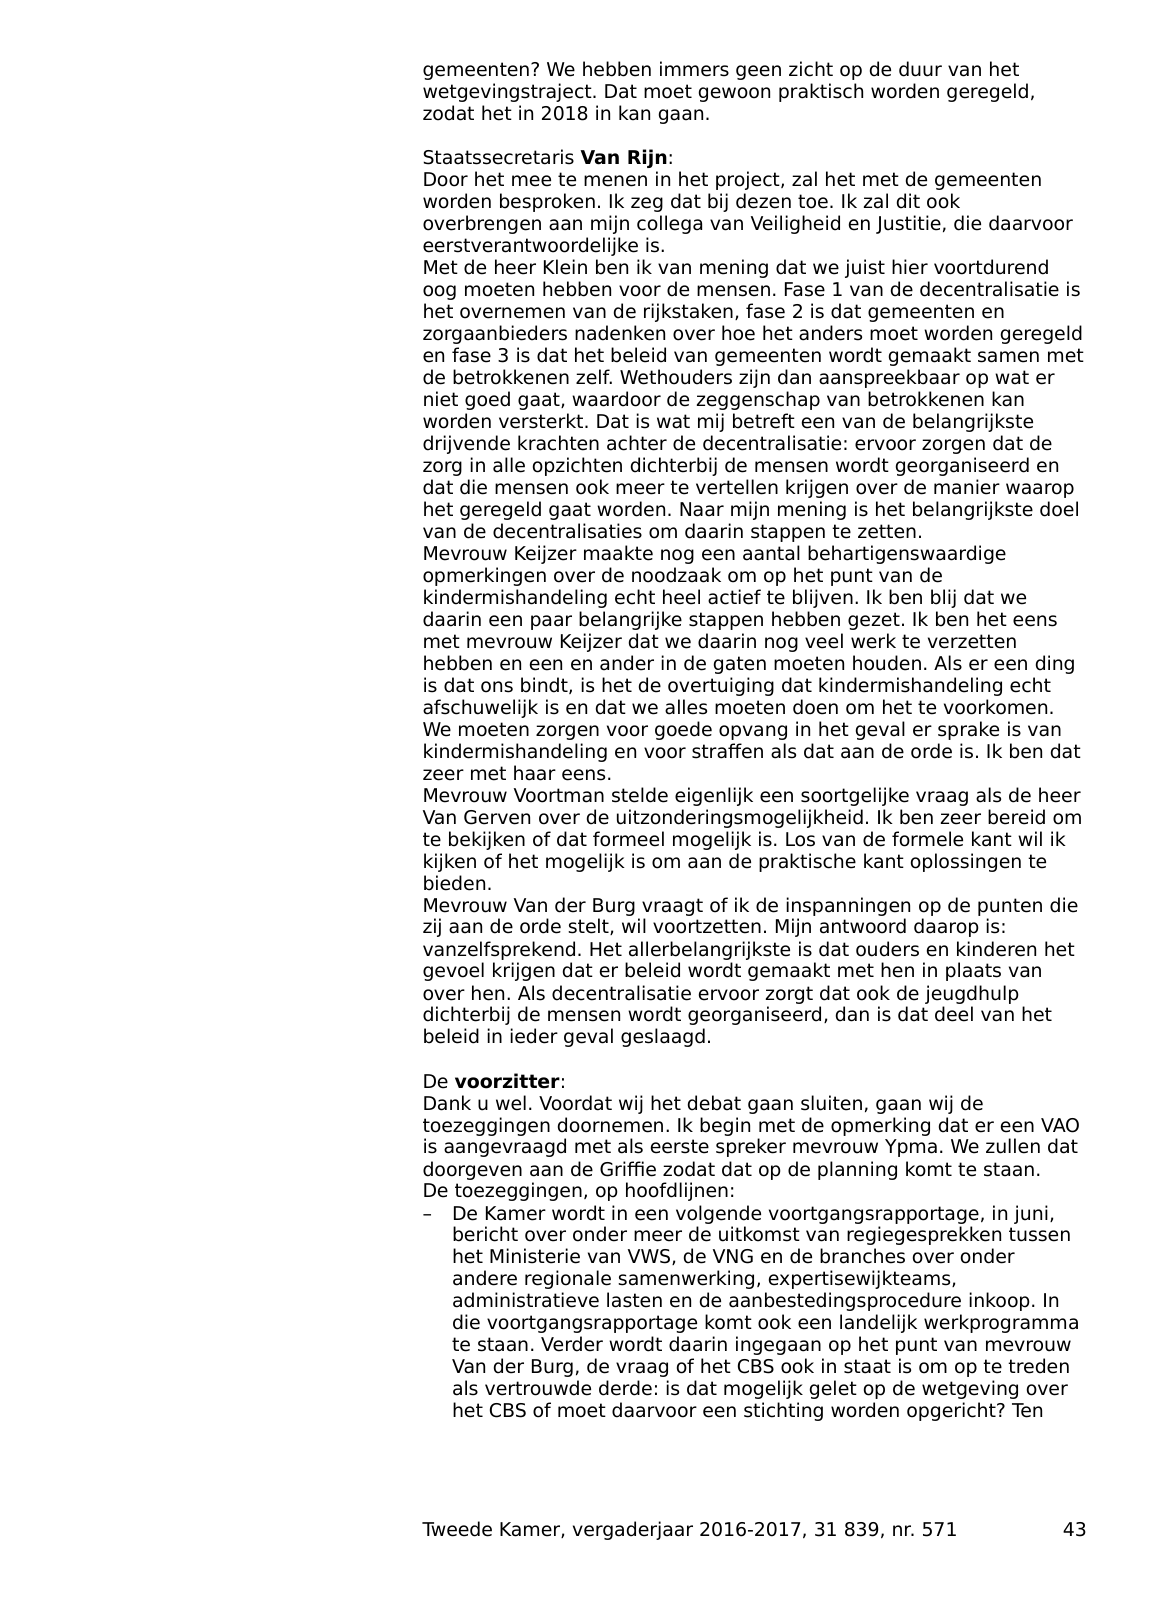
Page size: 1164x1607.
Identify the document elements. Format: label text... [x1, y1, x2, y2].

text Met de heer Klein ben ik van mening dat we juist hier voortdurend oog moeten hebben voor de mensen. Fase 1 van de decentralisatie is het overnemen van de rijkstaken, fase 2 is dat gemeenten en zorgaanbieders nadenken over hoe het anders moet worden geregeld en fase 3 is dat het beleid van gemeenten wordt gemaakt samen met de betrokkenen zelf. Wethouders zijn dan aanspreekbaar op wat er niet goed gaat, waardoor de zeggenschap van betrokkenen kan worden versterkt. Dat is wat mij betreft een van de belangrijkste drijvende krachten achter de decentralisatie: ervoor zorgen dat de zorg in alle opzichten dichterbij de mensen wordt georganiseerd en dat die mensen ook meer te vertellen krijgen over de manier waarop het geregeld gaat worden. Naar mijn mening is het belangrijkste doel van de decentralisaties om daarin stappen te zetten. [422, 257, 1087, 543]
text Mevrouw Van der Burg vraagt of ik de inspanningen op de punten die zij aan de orde stelt, wil voortzetten. Mijn antwoord daarop is: vanzelfsprekend. Het allerbelangrijkste is dat ouders en kinderen het gevoel krijgen dat er beleid wordt gemaakt met hen in plaats van over hen. Als decentralisatie ervoor zorgt dat ook de jeugdhulp dichterbij de mensen wordt georganiseerd, dan is dat deel van het beleid in ieder geval geslaagd. [422, 894, 1087, 1048]
text Door het mee te menen in het project, zal het met de gemeenten worden besproken. Ik zeg dat bij dezen toe. Ik zal dit ook overbrengen aan mijn collega van Veiligheid en Justitie, die daarvoor eerstverantwoordelijke is. [422, 169, 1087, 257]
text Mevrouw Voortman stelde eigenlijk een soortgelijke vraag als de heer Van Gerven over de uitzonderingsmogelijkheid. Ik ben zeer bereid om te bekijken of dat formeel mogelijk is. Los van de formele kant wil ik kijken of het mogelijk is om aan de praktische kant oplossingen te bieden. [422, 784, 1087, 894]
text gemeenten? We hebben immers geen zicht op de duur van het wetgevingstraject. Dat moet gewoon praktisch worden geregeld, zodat het in 2018 in kan gaan. [422, 59, 1087, 125]
text De voorzitter: [422, 1071, 1087, 1092]
text De toezeggingen, op hoofdlijnen: [422, 1180, 1087, 1202]
text Mevrouw Keijzer maakte nog een aantal behartigenswaardige opmerkingen over de noodzaak om op het punt van de kindermishandeling echt heel actief te blijven. Ik ben blij dat we daarin een paar belangrijke stappen hebben gezet. Ik ben het eens met mevrouw Keijzer dat we daarin nog veel werk te verzetten hebben en een en ander in de gaten moeten houden. Als er een ding is dat ons bindt, is het de overtuiging dat kindermishandeling echt afschuwelijk is en dat we alles moeten doen om het te voorkomen. We moeten zorgen voor goede opvang in het geval er sprake is van kindermishandeling en voor straffen als dat aan de orde is. Ik ben dat zeer met haar eens. [422, 543, 1087, 784]
text Staatssecretaris Van Rijn: [422, 147, 1087, 169]
text Dank u wel. Voordat wij het debat gaan sluiten, gaan wij de toezeggingen doornemen. Ik begin met de opmerking dat er een VAO is aangevraagd met als eerste spreker mevrouw Ypma. We zullen dat doorgeven aan de Griffie zodat dat op de planning komt te staan. [422, 1092, 1087, 1180]
text – De Kamer wordt in een volgende voortgangsrapportage, in juni, bericht over onder meer de uitkomst van regiegesprekken tussen het Ministerie van VWS, de VNG en de branches over onder andere regionale samenwerking, expertisewijkteams, administratieve lasten en de aanbestedingsprocedure inkoop. In die voortgangsrapportage komt ook een landelijk werkprogramma te staan. Verder wordt daarin ingegaan op het punt van mevrouw Van der Burg, de vraag of het CBS ook in staat is om op te treden als vertrouwde derde: is dat mogelijk gelet op de wetgeving over het CBS of moet daarvoor een stichting worden opgericht? Ten [422, 1202, 1087, 1422]
